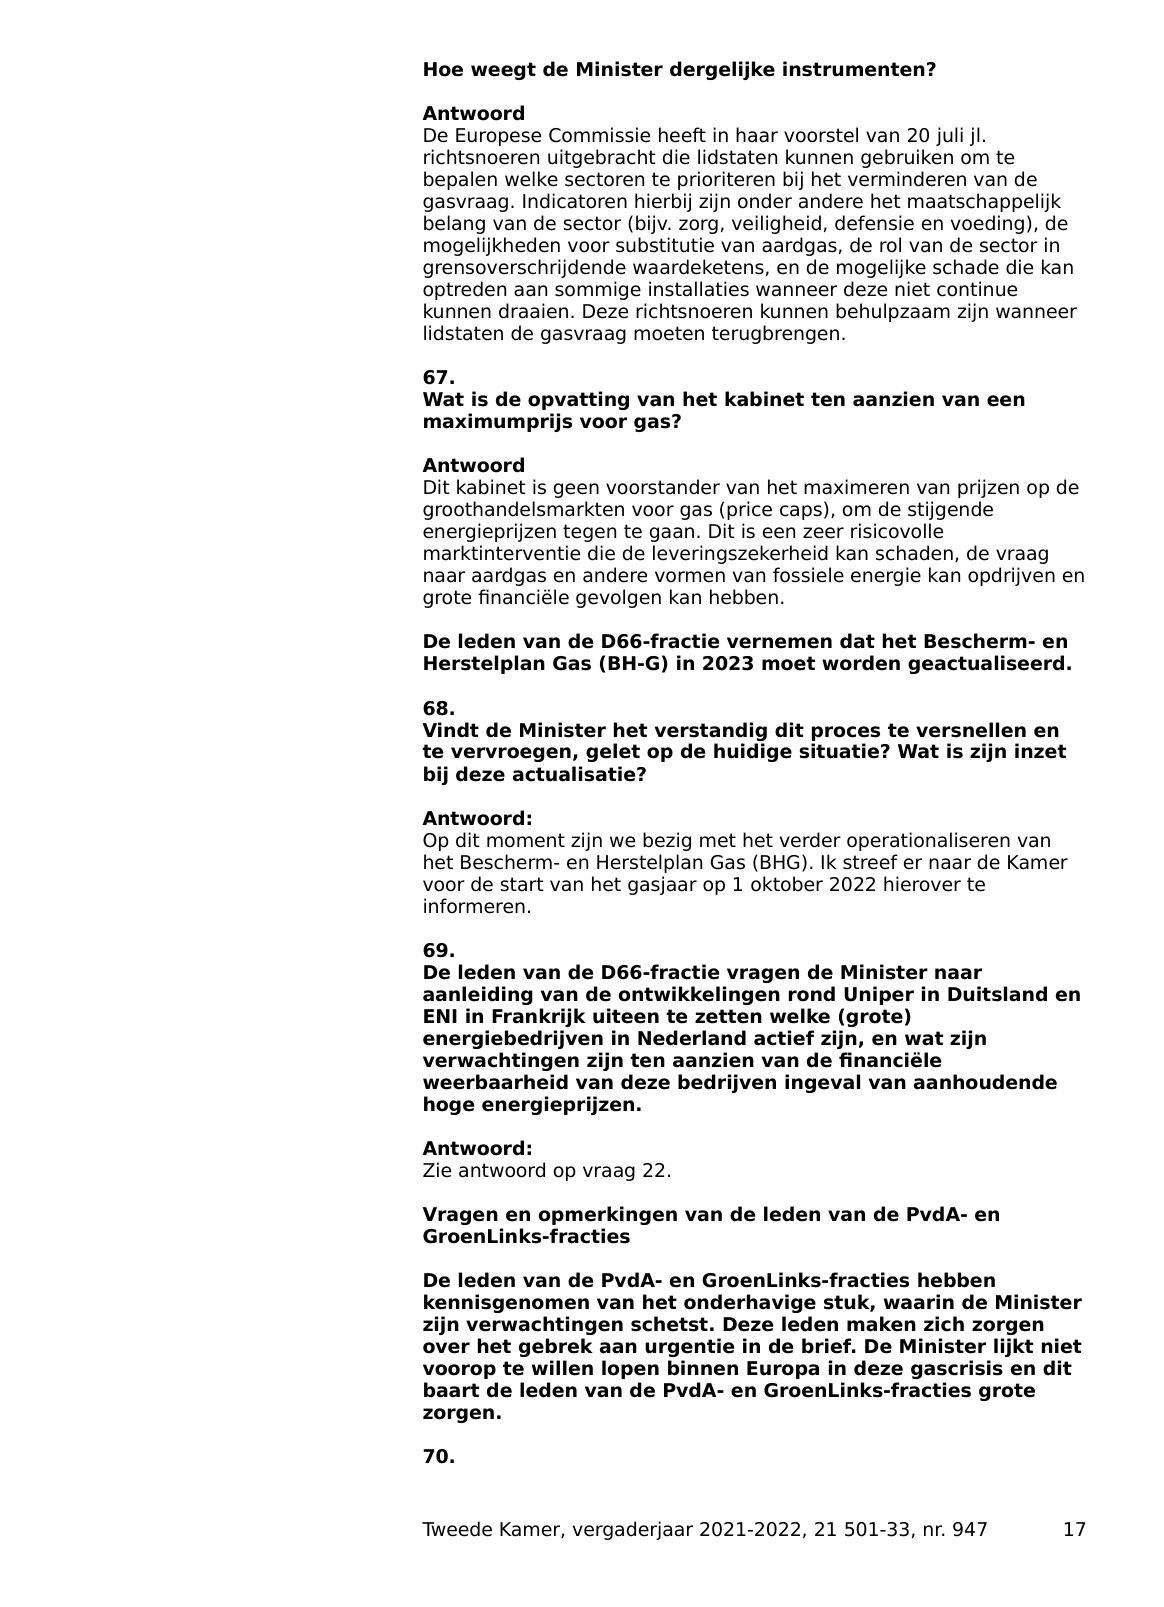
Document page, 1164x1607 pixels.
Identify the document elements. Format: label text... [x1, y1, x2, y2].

subtitle Antwoord: [422, 1138, 1087, 1160]
text De Europese Commissie heeft in haar voorstel van 20 juli jl. richtsnoeren uitgebracht die lidstaten kunnen gebruiken om te bepalen welke sectoren te prioriteren bij het verminderen van de gasvraag. Indicatoren hierbij zijn onder andere het maatschappelijk belang van de sector (bijv. zorg, veiligheid, defensie en voeding), de mogelijkheden voor substitutie van aardgas, de rol van de sector in grensoverschrijdende waardeketens, en de mogelijke schade die kan optreden aan sommige installaties wanneer deze niet continue kunnen draaien. Deze richtsnoeren kunnen behulpzaam zijn wanneer lidstaten de gasvraag moeten terugbrengen. [422, 125, 1087, 345]
text 68. [422, 697, 1087, 719]
text 67. [422, 367, 1087, 389]
text De leden van de D66-fractie vragen de Minister naar aanleiding van de ontwikkelingen rond Uniper in Duitsland en ENI in Frankrijk uiteen te zetten welke (grote) energiebedrijven in Nederland actief zijn, en wat zijn verwachtingen zijn ten aanzien van de financiële weerbaarheid van deze bedrijven ingeval van aanhoudende hoge energieprijzen. [422, 962, 1087, 1116]
text Zie antwoord op vraag 22. [422, 1160, 1087, 1182]
text Op dit moment zijn we bezig met het verder operationaliseren van het Bescherm- en Herstelplan Gas (BHG). Ik streef er naar de Kamer voor de start van het gasjaar op 1 oktober 2022 hierover te informeren. [422, 829, 1087, 917]
text Wat is de opvatting van het kabinet ten aanzien van een maximumprijs voor gas? [422, 389, 1087, 433]
subtitle Vragen en opmerkingen van de leden van de PvdA- en GroenLinks-fracties [422, 1204, 1087, 1248]
text De leden van de D66-fractie vernemen dat het Bescherm- en Herstelplan Gas (BH-G) in 2023 moet worden geactualiseerd. [422, 631, 1087, 675]
subtitle Antwoord [422, 455, 1087, 477]
text 69. [422, 940, 1087, 962]
subtitle Antwoord [422, 103, 1087, 125]
text Hoe weegt de Minister dergelijke instrumenten? [422, 59, 1087, 81]
subtitle Antwoord: [422, 808, 1087, 829]
text De leden van de PvdA- en GroenLinks-fracties hebben kennisgenomen van het onderhavige stuk, waarin de Minister zijn verwachtingen schetst. Deze leden maken zich zorgen over het gebrek aan urgentie in de brief. De Minister lijkt niet voorop te willen lopen binnen Europa in deze gascrisis en dit baart de leden van de PvdA- en GroenLinks-fracties grote zorgen. [422, 1270, 1087, 1424]
text Vindt de Minister het verstandig dit proces te versnellen en te vervroegen, gelet op de huidige situatie? Wat is zijn inzet bij deze actualisatie? [422, 719, 1087, 785]
text Dit kabinet is geen voorstander van het maximeren van prijzen op de groothandelsmarkten voor gas (price caps), om de stijgende energieprijzen tegen te gaan. Dit is een zeer risicovolle marktinterventie die de leveringszekerheid kan schaden, de vraag naar aardgas en andere vormen van fossiele energie kan opdrijven en grote financiële gevolgen kan hebben. [422, 477, 1087, 609]
text 70. [422, 1446, 1087, 1468]
